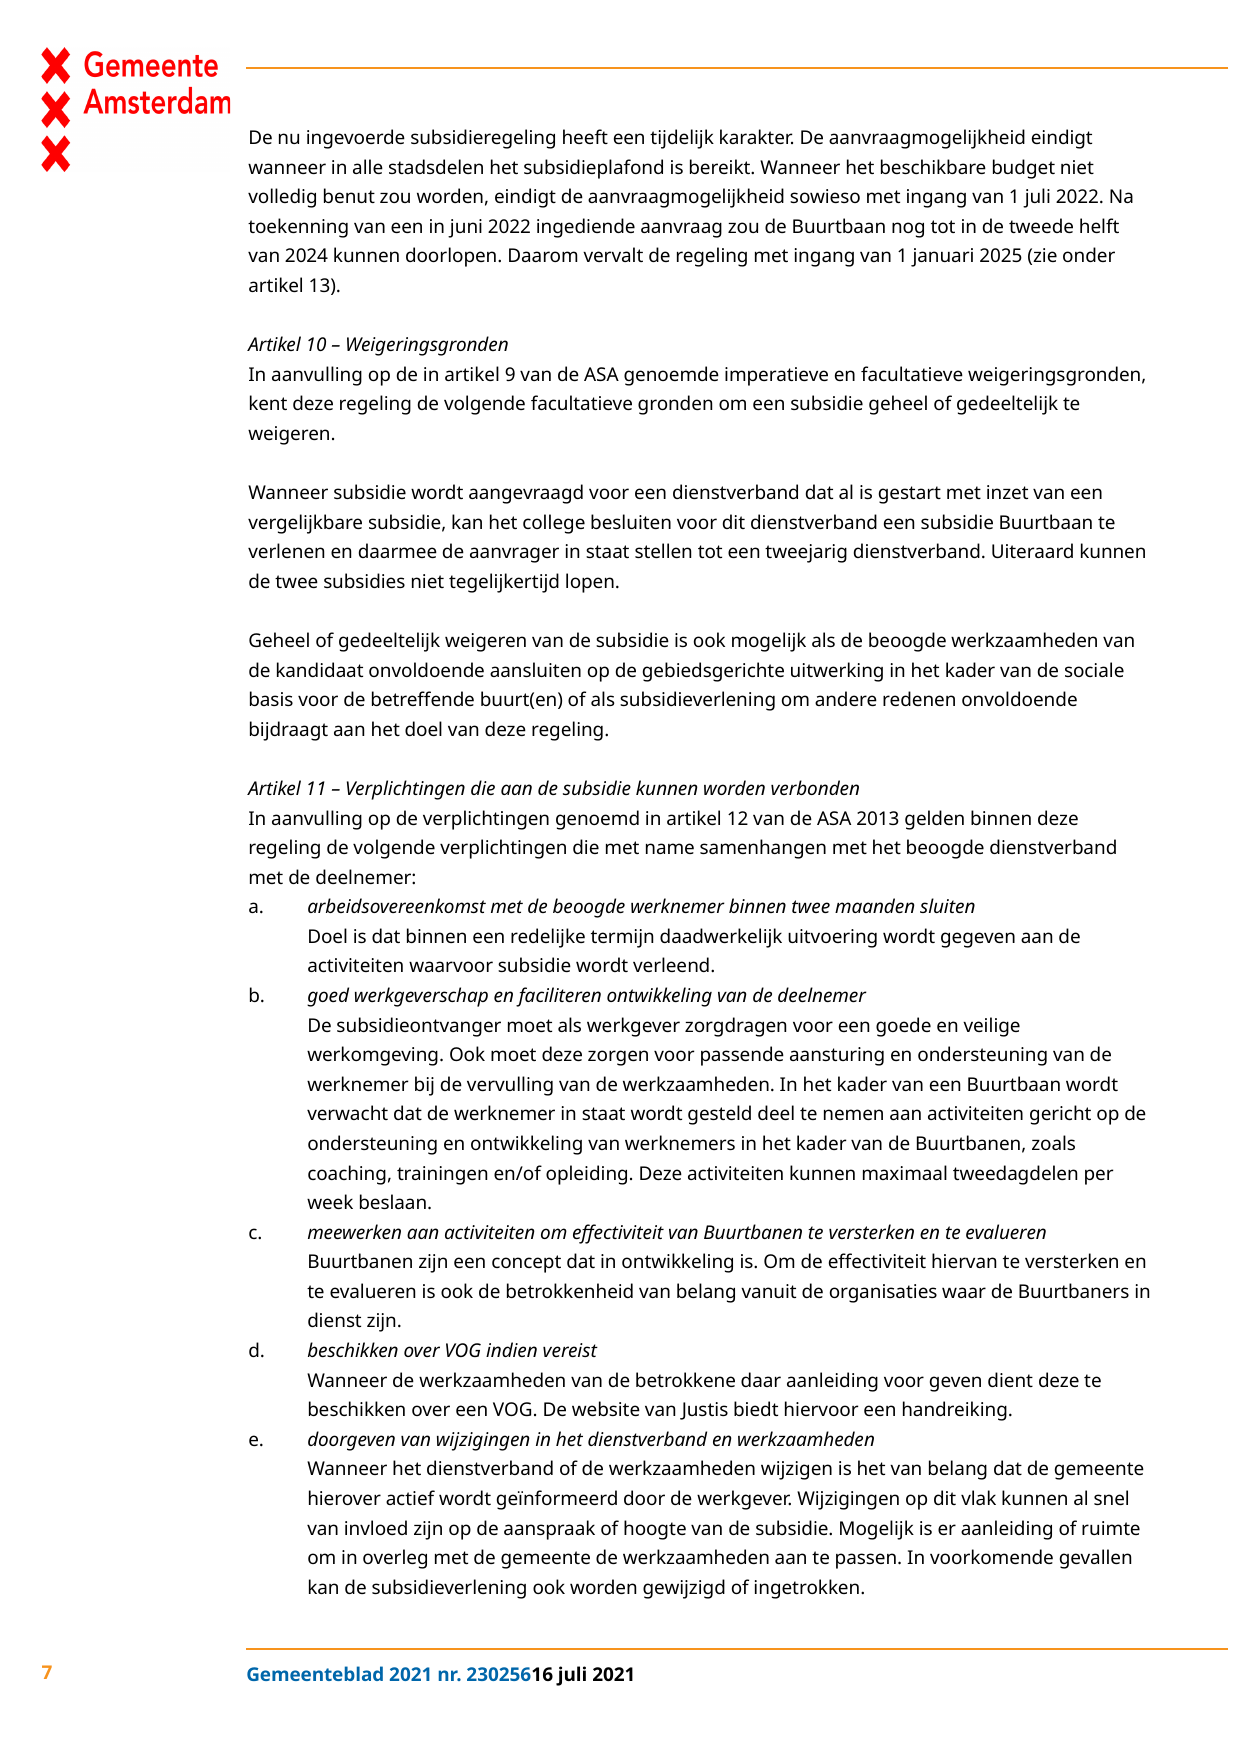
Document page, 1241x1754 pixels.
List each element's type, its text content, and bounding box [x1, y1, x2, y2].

text Artikel 10 – Weigeringsgronden [248, 331, 1152, 357]
list arbeidsovereenkomst met de beoogde werknemer binnen twee maanden sluiten [248, 893, 1152, 919]
list beschikken over VOG indien vereist [248, 1337, 1152, 1363]
text Artikel 11 – Verplichtingen die aan de subsidie kunnen worden verbonden [248, 775, 1152, 801]
list Doel is dat binnen een redelijke termijn daadwerkelijk uitvoering wordt gegeven aan de activiteiten waarvoor subsidie wordt verleend. [248, 923, 1152, 978]
text De nu ingevoerde subsidieregeling heeft een tijdelijk karakter. De aanvraagmogelijkheid eindigt wanneer in alle stadsdelen het subsidieplafond is bereikt. Wanneer het beschikbare budget niet volledig benut zou worden, eindigt de aanvraagmogelijkheid sowieso met ingang van 1 juli 2022. Na toekenning van een in juni 2022 ingediende aanvraag zou de Buurtbaan nog tot in de tweede helft van 2024 kunnen doorlopen. Daarom vervalt de regeling met ingang van 1 januari 2025 (zie onder artikel 13). [248, 124, 1152, 298]
list Wanneer het dienstverband of de werkzaamheden wijzigen is het van belang dat de gemeente hierover actief wordt geïnformeerd door de werkgever. Wijzigingen op dit vlak kunnen al snel van invloed zijn op de aanspraak of hoogte van de subsidie. Mogelijk is er aanleiding of ruimte om in overleg met de gemeente de werkzaamheden aan te passen. In voorkomende gevallen kan de subsidieverlening ook worden gewijzigd of ingetrokken. [248, 1456, 1152, 1600]
text In aanvulling op de in artikel 9 van de ASA genoemde imperatieve en facultatieve weigeringsgronden, kent deze regeling de volgende facultatieve gronden om een subsidie geheel of gedeeltelijk te weigeren. [248, 361, 1152, 446]
text In aanvulling op de verplichtingen genoemd in artikel 12 van de ASA 2013 gelden binnen deze regeling de volgende verplichtingen die met name samenhangen met het beoogde dienstverband met de deelnemer: [248, 805, 1152, 890]
list De subsidieontvanger moet als werkgever zorgdragen voor een goede en veilige werkomgeving. Ook moet deze zorgen voor passende aansturing en ondersteuning van de werknemer bij de vervulling van de werkzaamheden. In het kader van een Buurtbaan wordt verwacht dat de werknemer in staat wordt gesteld deel te nemen aan activiteiten gericht op de ondersteuning en ontwikkeling van werknemers in het kader van de Buurtbanen, zoals coaching, trainingen en/of opleiding. Deze activiteiten kunnen maximaal tweedagdelen per week beslaan. [248, 1012, 1152, 1215]
list Wanneer de werkzaamheden van de betrokkene daar aanleiding voor geven dient deze te beschikken over een VOG. De website van Justis biedt hiervoor een handreiking. [248, 1367, 1152, 1422]
picture [41, 47, 231, 172]
list doorgeven van wijzigingen in het dienstverband en werkzaamheden [248, 1426, 1152, 1452]
text Wanneer subsidie wordt aangevraagd voor een dienstverband dat al is gestart met inzet van een vergelijkbare subsidie, kan het college besluiten voor dit dienstverband een subsidie Buurtbaan te verlenen en daarmee de aanvrager in staat stellen tot een tweejarig dienstverband. Uiteraard kunnen de twee subsidies niet tegelijkertijd lopen. [248, 479, 1152, 594]
list Buurtbanen zijn een concept dat in ontwikkeling is. Om de effectiviteit hiervan te versterken en te evalueren is ook de betrokkenheid van belang vanuit de organisaties waar de Buurtbaners in dienst zijn. [248, 1248, 1152, 1333]
list goed werkgeverschap en faciliteren ontwikkeling van de deelnemer [248, 982, 1152, 1008]
list meewerken aan activiteiten om effectiviteit van Buurtbanen te versterken en te evalueren [248, 1219, 1152, 1245]
text Geheel of gedeeltelijk weigeren van de subsidie is ook mogelijk als de beoogde werkzaamheden van de kandidaat onvoldoende aansluiten op de gebiedsgerichte uitwerking in het kader van de sociale basis voor de betreffende buurt(en) of als subsidieverlening om andere redenen onvoldoende bijdraagt aan het doel van deze regeling. [248, 627, 1152, 742]
